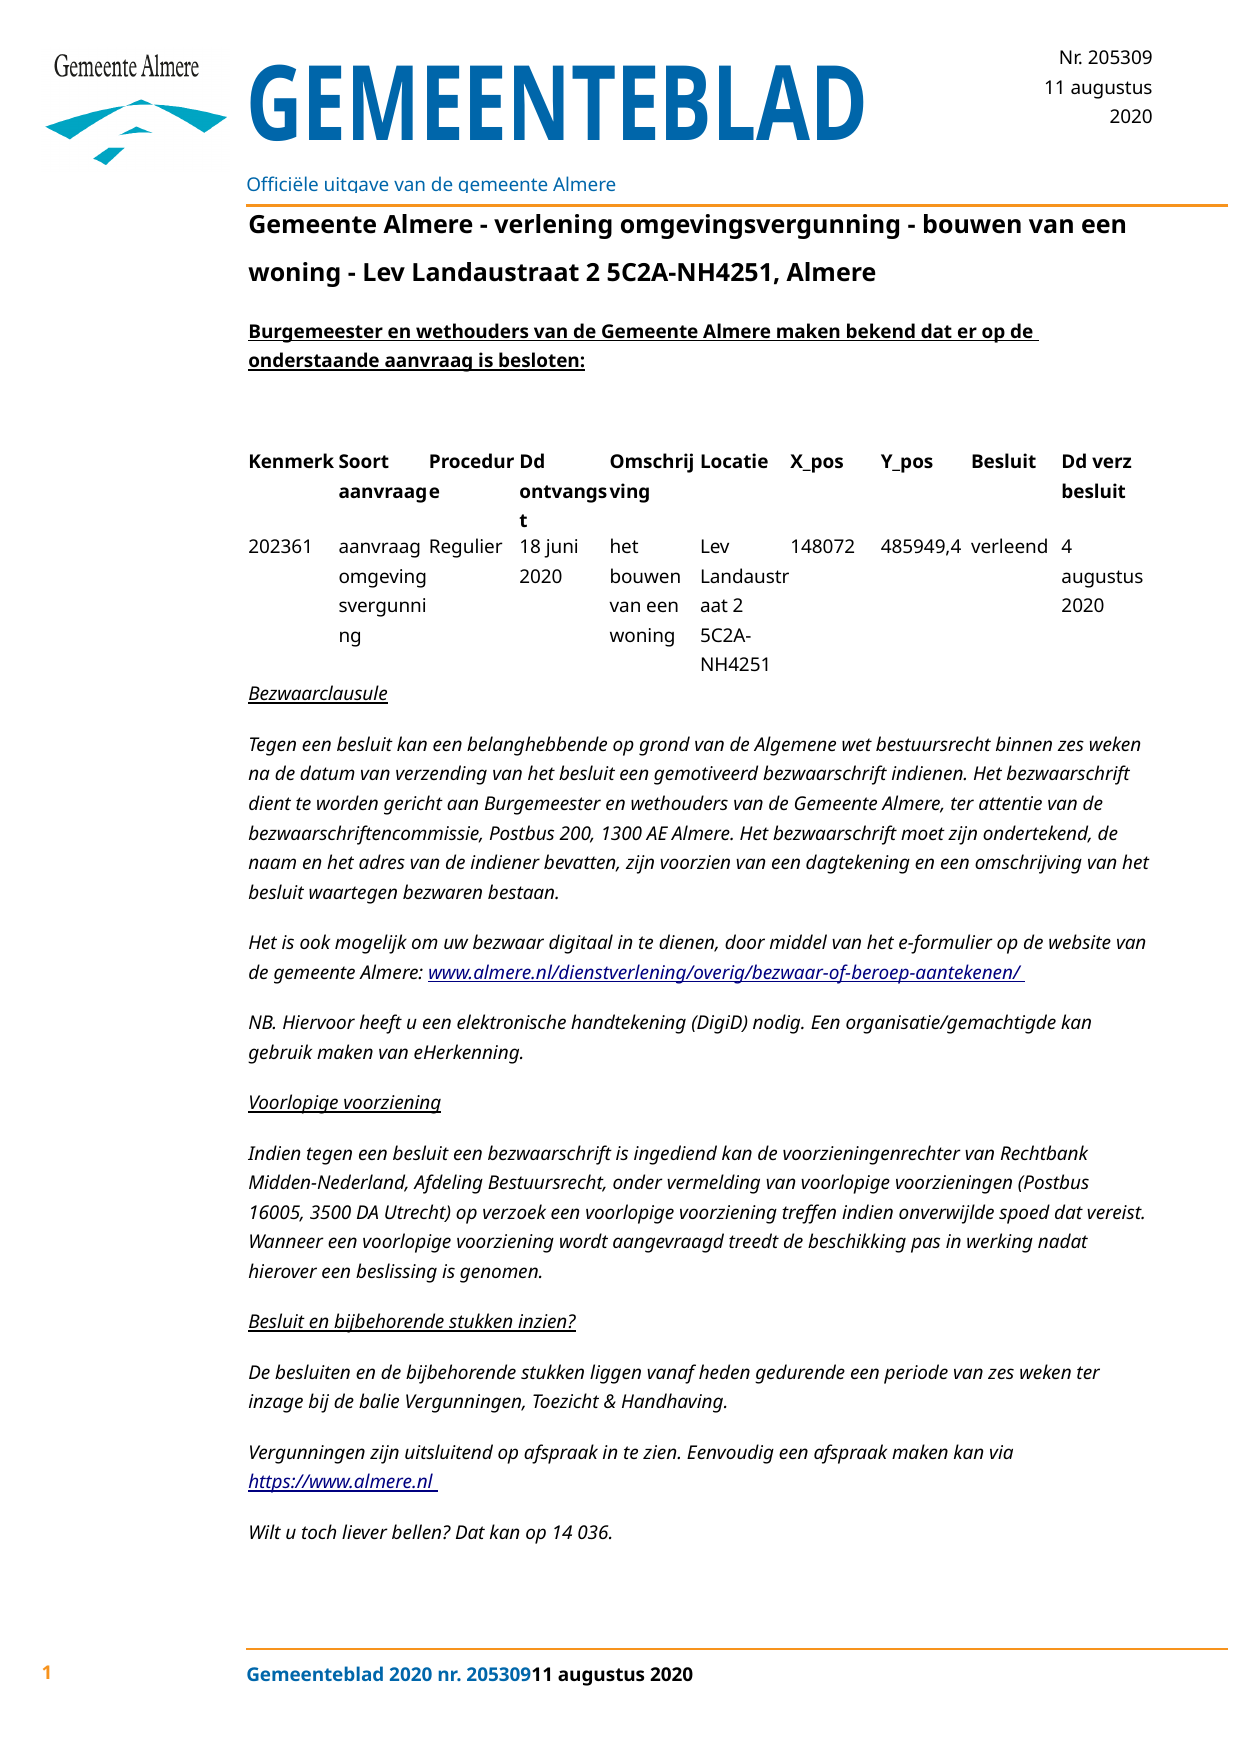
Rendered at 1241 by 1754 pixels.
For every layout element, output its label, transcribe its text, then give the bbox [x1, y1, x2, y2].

picture [41, 47, 231, 172]
table_header Procedure [429, 449, 519, 533]
table_cell Lev Landaustraat 2 5C2A-NH4251 [700, 533, 790, 677]
text Gemeente Almere - verlening omgevingsvergunning - bouwen van een woning - Lev Landaustraat 2 5C2A-NH4251, Almere [248, 207, 1152, 288]
text Bezwaarclausule [248, 681, 1152, 706]
table_header Locatie [700, 449, 790, 533]
text NB. Hiervoor heeft u een elektronische handtekening (DigiD) nodig. Een organisatie/gemachtigde kan gebruik maken van eHerkenning. [248, 1009, 1152, 1065]
text Wilt u toch liever bellen? Dat kan op 14 036. [248, 1519, 1152, 1545]
table_header Soort aanvraag [338, 449, 429, 533]
table_header Omschrijving [609, 449, 700, 533]
table_header Dd ontvangst [519, 449, 609, 533]
table_header Kenmerk [248, 449, 338, 533]
table_cell 4 augustus 2020 [1061, 533, 1152, 677]
table_header X_pos [790, 449, 881, 533]
table_cell 148072 [790, 533, 881, 677]
table_cell Regulier [429, 533, 519, 677]
table_cell het bouwen van een woning [609, 533, 700, 677]
text De besluiten en de bijbehorende stukken liggen vanaf heden gedurende een periode van zes weken ter inzage bij de balie Vergunningen, Toezicht & Handhaving. [248, 1359, 1152, 1414]
text Indien tegen een besluit een bezwaarschrift is ingediend kan de voorzieningenrechter van Rechtbank Midden-Nederland, Afdeling Bestuursrecht, onder vermelding van voorlopige voorzieningen (Postbus 16005, 3500 DA Utrecht) op verzoek een voorlopige voorziening treffen indien onverwijlde spoed dat vereist. Wanneer een voorlopige voorziening wordt aangevraagd treedt de beschikking pas in werking nadat hierover een beslissing is genomen. [248, 1140, 1152, 1284]
table_cell verleend [971, 533, 1061, 677]
text Tegen een besluit kan een belanghebbende op grond van de Algemene wet bestuursrecht binnen zes weken na de datum van verzending van het besluit een gemotiveerd bezwaarschrift indienen. Het bezwaarschrift dient te worden gericht aan Burgemeester en wethouders van de Gemeente Almere, ter attentie van de bezwaarschriftencommissie, Postbus 200, 1300 AE Almere. Het bezwaarschrift moet zijn ondertekend, de naam en het adres van de indiener bevatten, zijn voorzien van een dagtekening en een omschrijving van het besluit waartegen bezwaren bestaan. [248, 731, 1152, 905]
text Vergunningen zijn uitsluitend op afspraak in te zien. Eenvoudig een afspraak maken kan via https://www.almere.nl [248, 1439, 1152, 1494]
table_cell 485949,4 [881, 533, 971, 677]
table_header Dd verz besluit [1061, 449, 1152, 533]
table_cell 202361 [248, 533, 338, 677]
table_cell aanvraag omgevingsvergunning [338, 533, 429, 677]
text Burgemeester en wethouders van de Gemeente Almere maken bekend dat er op de onderstaande aanvraag is besloten: [248, 318, 1152, 373]
table_header Besluit [971, 449, 1061, 533]
text Besluit en bijbehorende stukken inzien? [248, 1308, 1152, 1334]
text Voorlopige voorziening [248, 1089, 1152, 1115]
table_cell 18 juni 2020 [519, 533, 609, 677]
text Het is ook mogelijk om uw bezwaar digitaal in te dienen, door middel van het e-formulier op de website van de gemeente Almere: www.almere.nl/dienstverlening/overig/bezwaar-of-beroep-aantekenen/ [248, 929, 1152, 985]
table_header Y_pos [881, 449, 971, 533]
